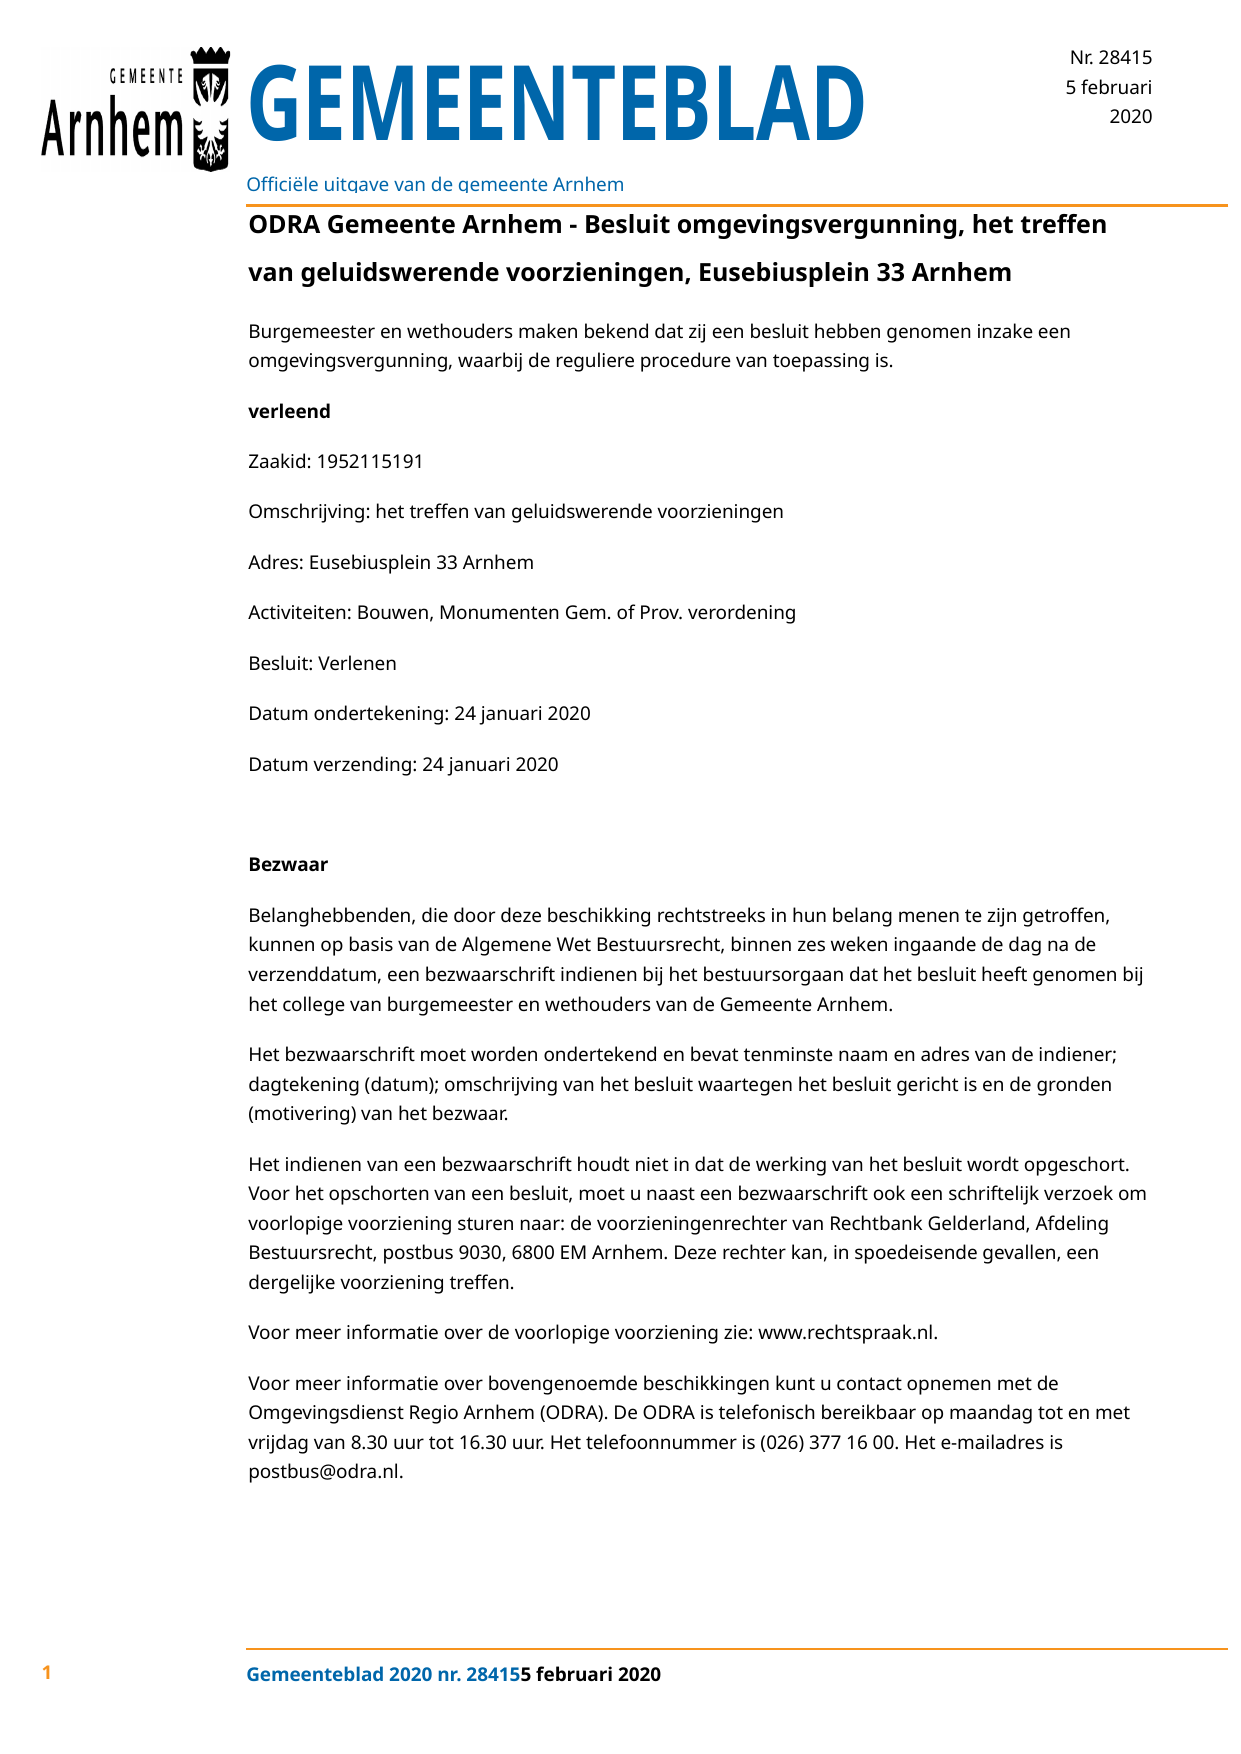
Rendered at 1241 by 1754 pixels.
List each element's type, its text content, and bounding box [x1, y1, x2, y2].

text Belanghebbenden, die door deze beschikking rechtstreeks in hun belang menen te zijn getroffen, kunnen op basis van de Algemene Wet Bestuursrecht, binnen zes weken ingaande de dag na de verzenddatum, een bezwaarschrift indienen bij het bestuursorgaan dat het besluit heeft genomen bij het college van burgemeester en wethouders van de Gemeente Arnhem. [248, 902, 1152, 1017]
text Activiteiten: Bouwen, Monumenten Gem. of Prov. verordening [248, 599, 1152, 625]
text ODRA Gemeente Arnhem - Besluit omgevingsvergunning, het treffen van geluidswerende voorzieningen, Eusebiusplein 33 Arnhem [248, 207, 1152, 288]
text verleend [248, 398, 1152, 424]
text Bezwaar [248, 852, 1152, 877]
text Voor meer informatie over de voorlopige voorziening zie: www.rechtspraak.nl. [248, 1319, 1152, 1345]
text Besluit: Verlenen [248, 650, 1152, 676]
text Zaakid: 1952115191 [248, 448, 1152, 474]
text Datum ondertekening: 24 januari 2020 [248, 700, 1152, 726]
text Voor meer informatie over bovengenoemde beschikkingen kunt u contact opnemen met de Omgevingsdienst Regio Arnhem (ODRA). De ODRA is telefonisch bereikbaar op maandag tot en met vrijdag van 8.30 uur tot 16.30 uur. Het telefoonnummer is (026) 377 16 00. Het e-mailadres is postbus@odra.nl. [248, 1370, 1152, 1484]
text Omschrijving: het treffen van geluidswerende voorzieningen [248, 499, 1152, 524]
text Datum verzending: 24 januari 2020 [248, 751, 1152, 777]
text Het bezwaarschrift moet worden ondertekend en bevat tenminste naam en adres van de indiener; dagtekening (datum); omschrijving van het besluit waartegen het besluit gericht is en de gronden (motivering) van het bezwaar. [248, 1041, 1152, 1126]
picture [41, 47, 231, 172]
text Adres: Eusebiusplein 33 Arnhem [248, 549, 1152, 575]
text Burgemeester en wethouders maken bekend dat zij een besluit hebben genomen inzake een omgevingsvergunning, waarbij de reguliere procedure van toepassing is. [248, 318, 1152, 373]
text Het indienen van een bezwaarschrift houdt niet in dat de werking van het besluit wordt opgeschort. Voor het opschorten van een besluit, moet u naast een bezwaarschrift ook een schriftelijk verzoek om voorlopige voorziening sturen naar: de voorzieningenrechter van Rechtbank Gelderland, Afdeling Bestuursrecht, postbus 9030, 6800 EM Arnhem. Deze rechter kan, in spoedeisende gevallen, een dergelijke voorziening treffen. [248, 1151, 1152, 1295]
